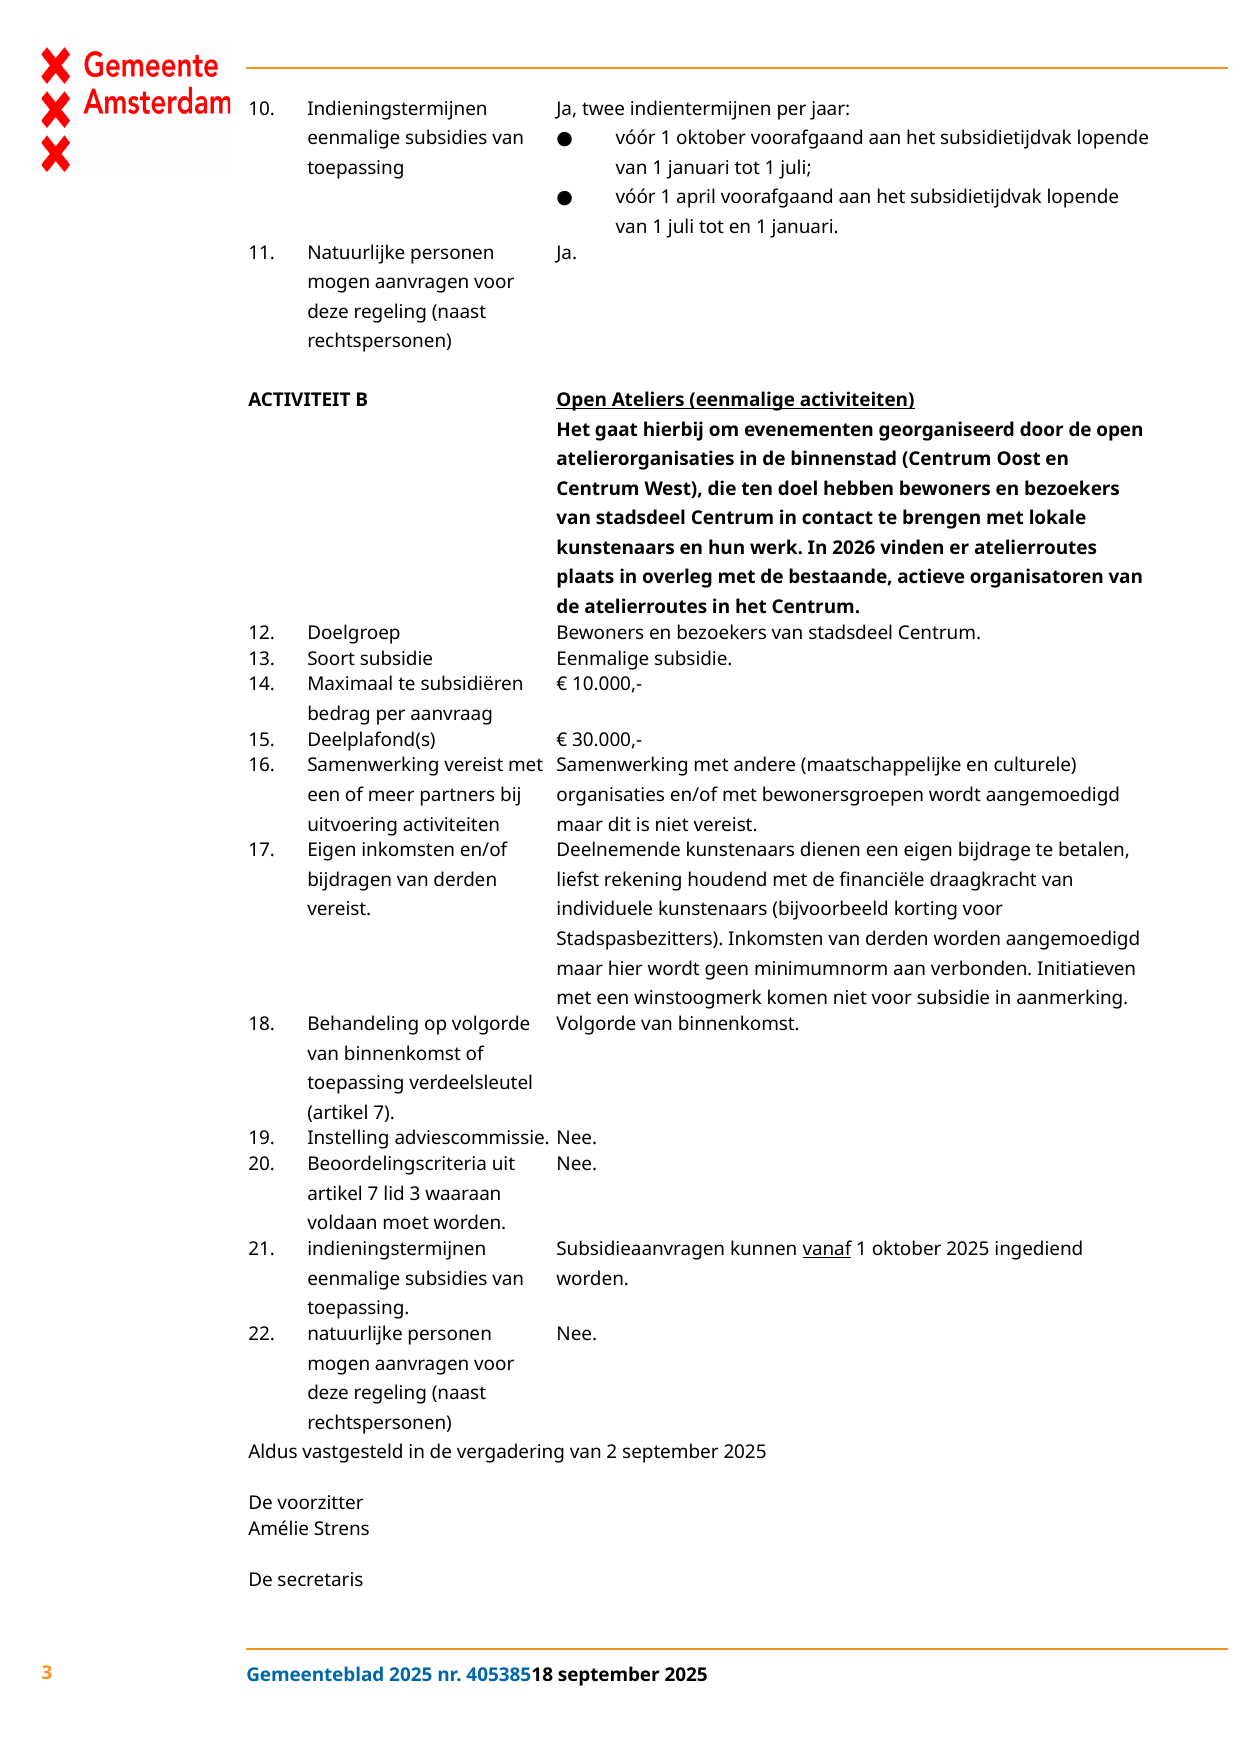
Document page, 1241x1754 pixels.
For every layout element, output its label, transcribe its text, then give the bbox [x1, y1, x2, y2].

table_cell Indieningstermijnen eenmalige subsidies van toepassing [248, 95, 556, 239]
picture [41, 47, 231, 172]
table_header Open Ateliers (eenmalige activiteiten) Het gaat hierbij om evenementen georganiseerd door de open atelierorganisaties in de binnenstad (Centrum Oost en Centrum West), die ten doel hebben bewoners en bezoekers van stadsdeel Centrum in contact te brengen met lokale kunstenaars en hun werk. In 2026 vinden er atelierroutes plaats in overleg met de bestaande, actieve organisatoren van de atelierroutes in het Centrum. [556, 386, 1152, 619]
table_cell natuurlijke personen mogen aanvragen voor deze regeling (naast rechtspersonen) [248, 1320, 556, 1434]
table_cell Bewoners en bezoekers van stadsdeel Centrum. [556, 619, 1152, 645]
table_cell € 10.000,- [556, 671, 1152, 726]
table_cell Eigen inkomsten en/of bijdragen van derden vereist. [248, 836, 556, 1010]
text Aldus vastgesteld in de vergadering van 2 september 2025 [248, 1438, 1152, 1463]
table_cell indieningstermijnen eenmalige subsidies van toepassing. [248, 1235, 556, 1320]
table_cell Behandeling op volgorde van binnenkomst of toepassing verdeelsleutel (artikel 7). [248, 1010, 556, 1124]
text De secretaris [248, 1566, 1152, 1592]
table_cell Eenmalige subsidie. [556, 645, 1152, 671]
table_cell Samenwerking met andere (maatschappelijke en culturele) organisaties en/of met bewonersgroepen wordt aangemoedigd maar dit is niet vereist. [556, 752, 1152, 836]
table_cell Beoordelingscriteria uit artikel 7 lid 3 waaraan voldaan moet worden. [248, 1150, 556, 1235]
table_cell Ja. [556, 239, 1152, 353]
table_header ACTIVITEIT B [248, 386, 556, 619]
table_cell Maximaal te subsidiëren bedrag per aanvraag [248, 671, 556, 726]
table_cell Soort subsidie [248, 645, 556, 671]
text Amélie Strens [248, 1515, 1152, 1541]
table_cell Instelling adviescommissie. [248, 1125, 556, 1150]
table_cell Subsidieaanvragen kunnen vanaf 1 oktober 2025 ingediend worden. [556, 1235, 1152, 1320]
table_cell Deelplafond(s) [248, 726, 556, 752]
table_cell Volgorde van binnenkomst. [556, 1010, 1152, 1124]
text De voorzitter [248, 1489, 1152, 1515]
table_cell € 30.000,- [556, 726, 1152, 752]
table_cell Nee. [556, 1150, 1152, 1235]
table_cell Deelnemende kunstenaars dienen een eigen bijdrage te betalen, liefst rekening houdend met de financiële draagkracht van individuele kunstenaars (bijvoorbeeld korting voor Stadspasbezitters). Inkomsten van derden worden aangemoedigd maar hier wordt geen minimumnorm aan verbonden. Initiatieven met een winstoogmerk komen niet voor subsidie in aanmerking. [556, 836, 1152, 1010]
table_cell Nee. [556, 1320, 1152, 1434]
table_cell Nee. [556, 1125, 1152, 1150]
table_cell Natuurlijke personen mogen aanvragen voor deze regeling (naast rechtspersonen) [248, 239, 556, 353]
table_cell Ja, twee indientermijnen per jaar: vóór 1 oktober voorafgaand aan het subsidietijdvak lopende van 1 januari tot 1 juli; vóór 1 april voorafgaand aan het subsidietijdvak lopende van 1 juli tot en 1 januari. [556, 95, 1152, 239]
table_cell Doelgroep [248, 619, 556, 645]
table_cell Samenwerking vereist met een of meer partners bij uitvoering activiteiten [248, 752, 556, 836]
